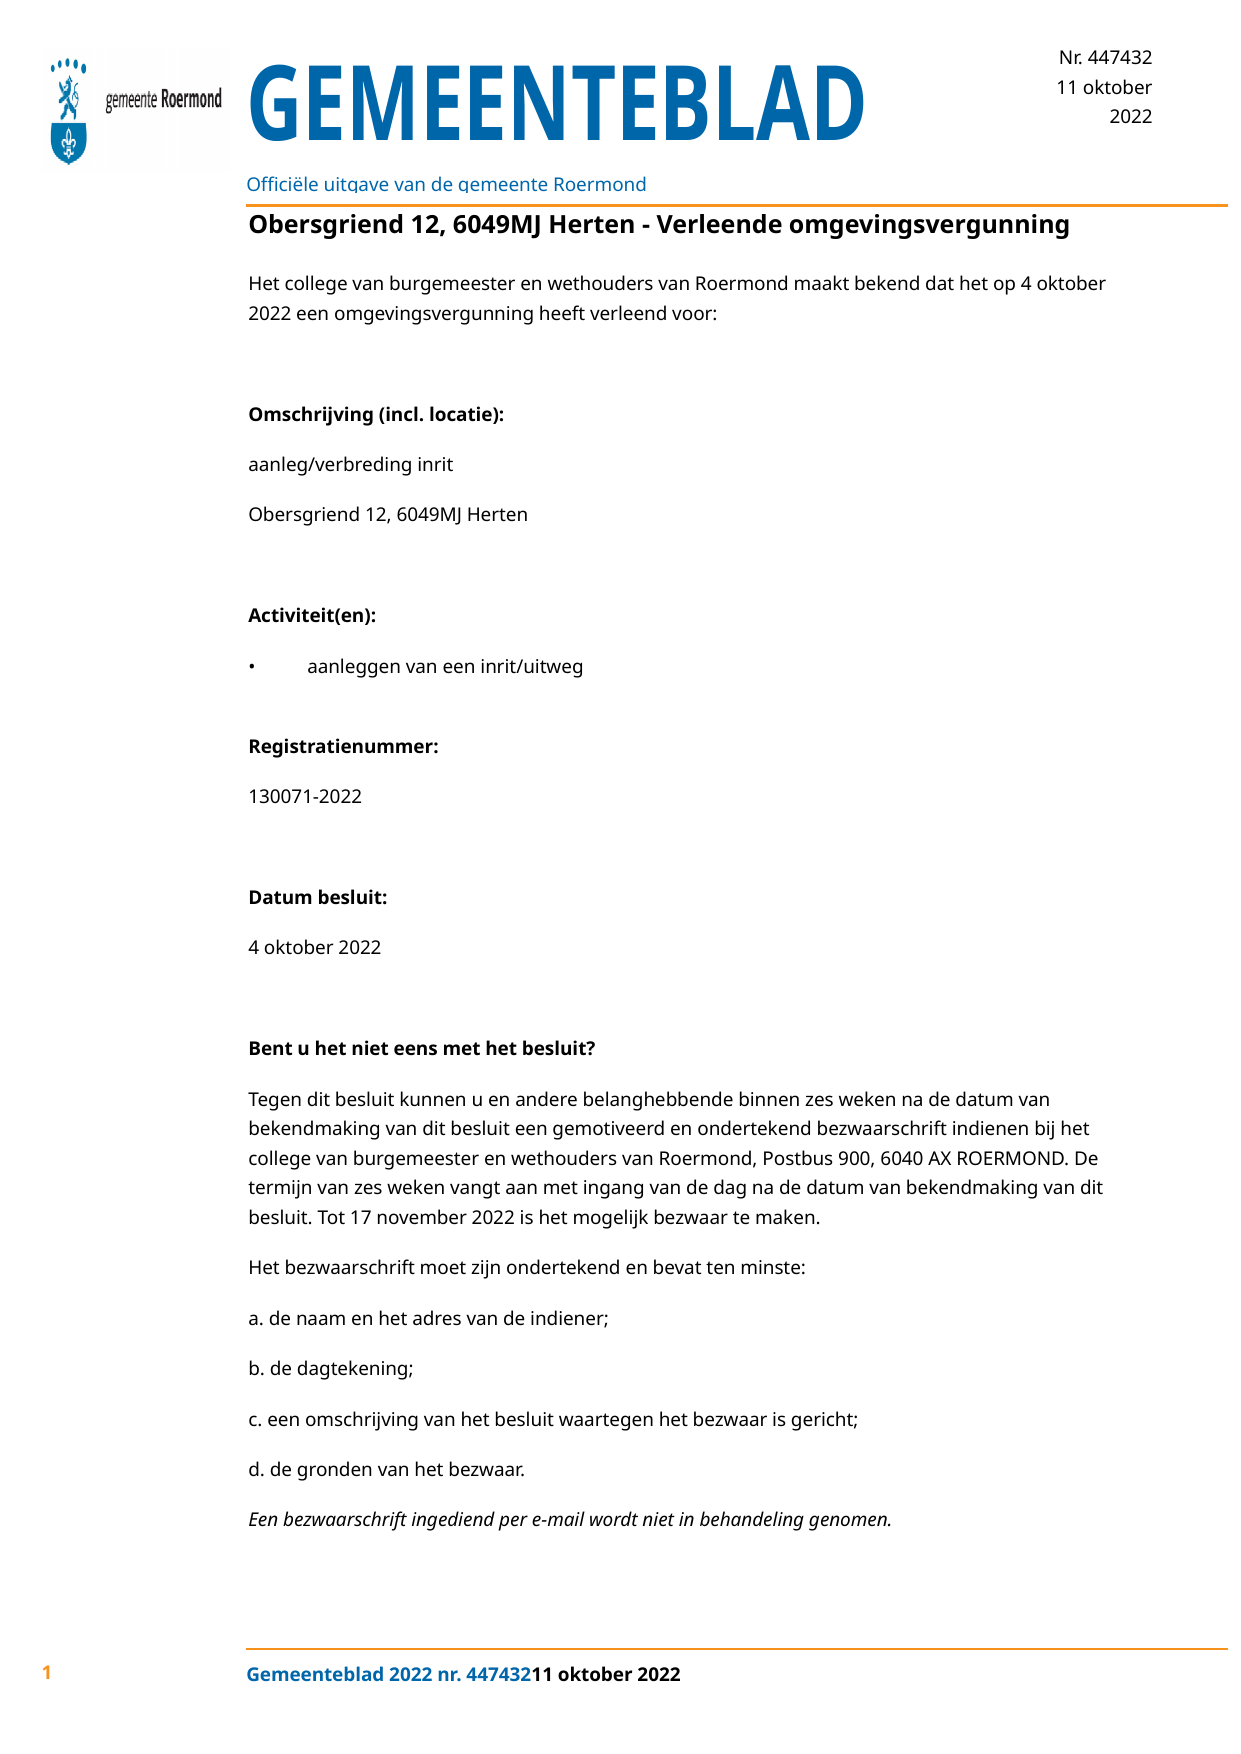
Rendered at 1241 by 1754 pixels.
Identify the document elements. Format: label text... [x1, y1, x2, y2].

text Obersgriend 12, 6049MJ Herten [248, 502, 1152, 527]
text Het bezwaarschrift moet zijn ondertekend en bevat ten minste: [248, 1254, 1152, 1280]
text 130071-2022 [248, 783, 1152, 809]
text aanleg/verbreding inrit [248, 451, 1152, 477]
text c. een omschrijving van het besluit waartegen het bezwaar is gericht; [248, 1406, 1152, 1431]
text b. de dagtekening; [248, 1355, 1152, 1381]
picture [41, 47, 231, 172]
text Omschrijving (incl. locatie): [248, 401, 1152, 426]
text Tegen dit besluit kunnen u en andere belanghebbende binnen zes weken na de datum van bekendmaking van dit besluit een gemotiveerd en ondertekend bezwaarschrift indienen bij het college van burgemeester en wethouders van Roermond, Postbus 900, 6040 AX ROERMOND. De termijn van zes weken vangt aan met ingang van de dag na de datum van bekendmaking van dit besluit. Tot 17 november 2022 is het mogelijk bezwaar te maken. [248, 1086, 1152, 1230]
text Een bezwaarschrift ingediend per e-mail wordt niet in behandeling genomen. [248, 1507, 1152, 1532]
text Bent u het niet eens met het besluit? [248, 1035, 1152, 1061]
text Activiteit(en): [248, 602, 1152, 628]
text Registratienummer: [248, 733, 1152, 758]
list aanleggen van een inrit/uitweg [248, 653, 1152, 678]
text Het college van burgemeester en wethouders van Roermond maakt bekend dat het op 4 oktober 2022 een omgevingsvergunning heeft verleend voor: [248, 270, 1152, 326]
text d. de gronden van het bezwaar. [248, 1456, 1152, 1482]
text a. de naam en het adres van de indiener; [248, 1305, 1152, 1331]
text 4 oktober 2022 [248, 934, 1152, 960]
text Obersgriend 12, 6049MJ Herten - Verleende omgevingsvergunning [248, 207, 1152, 241]
text Datum besluit: [248, 884, 1152, 910]
